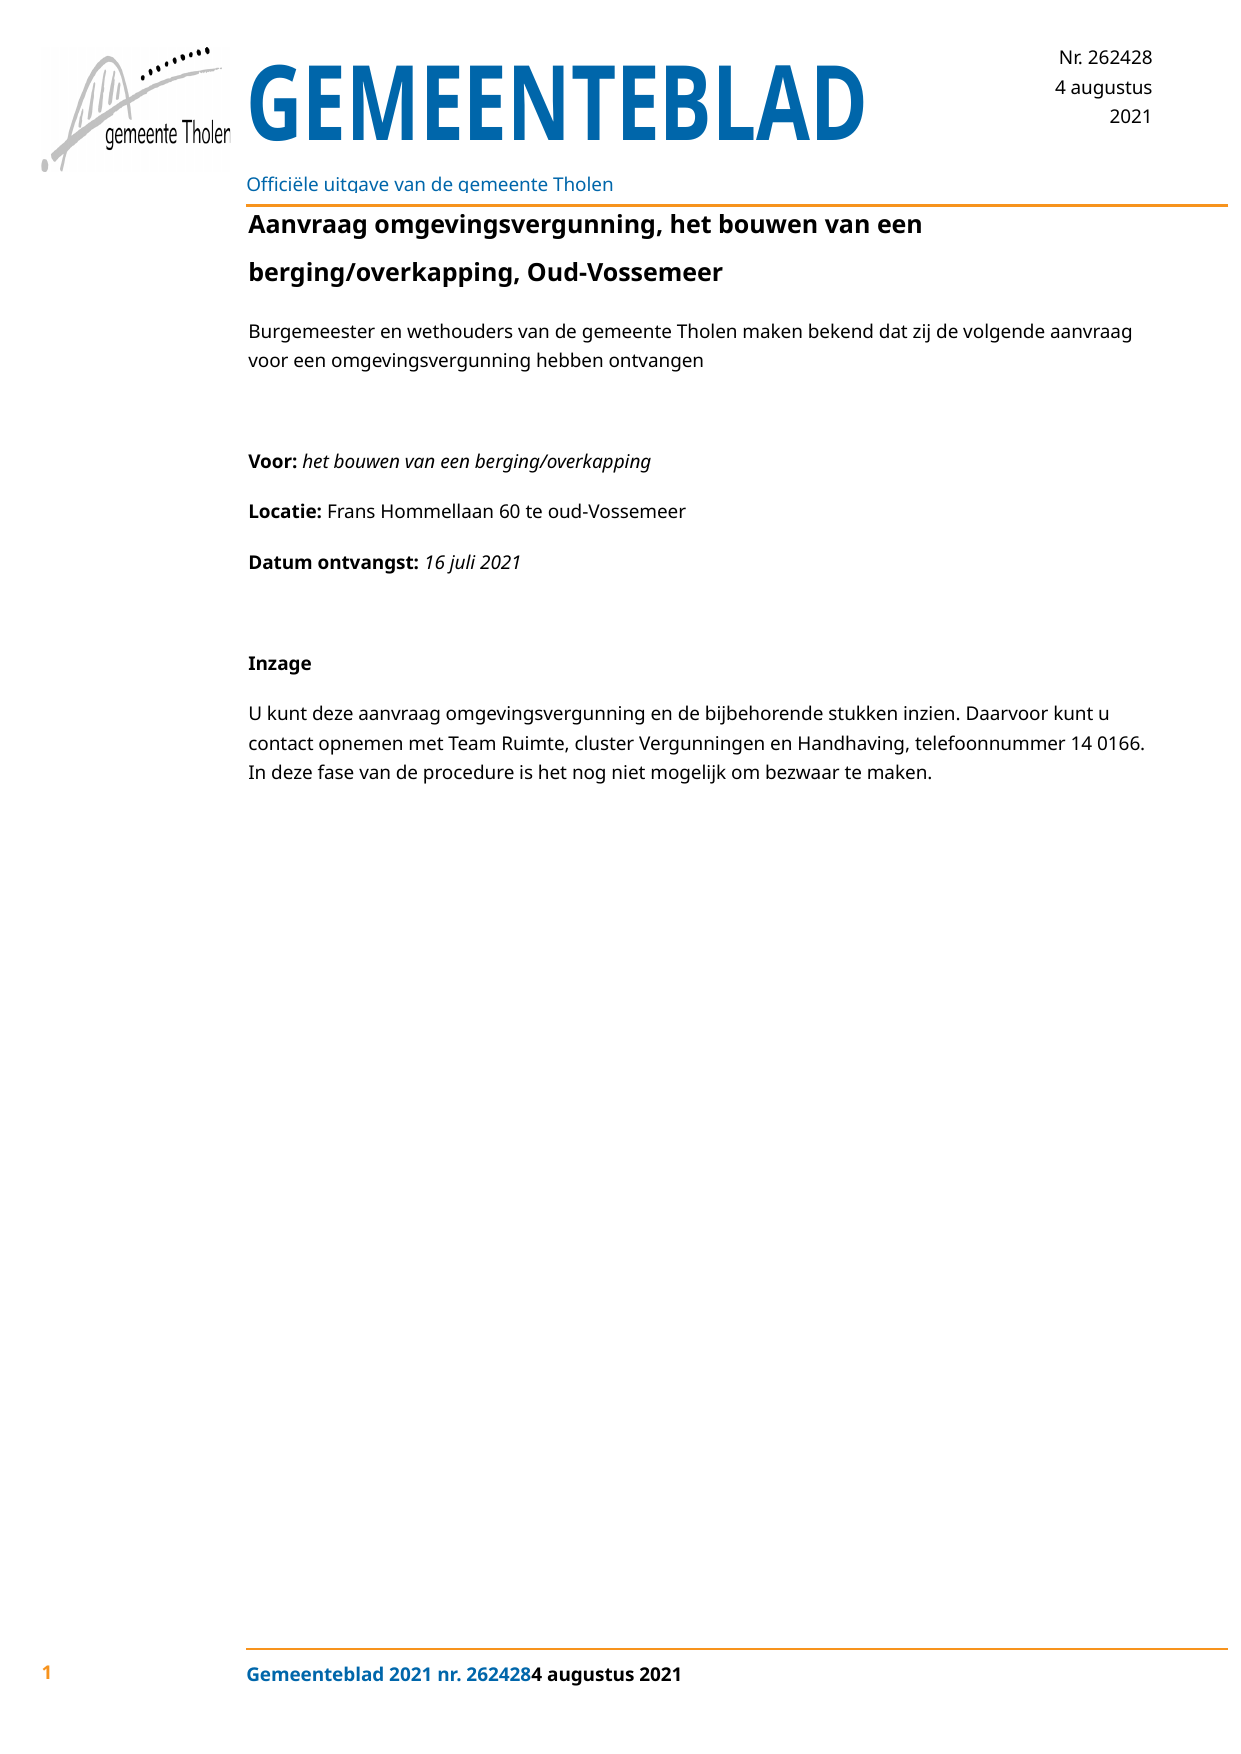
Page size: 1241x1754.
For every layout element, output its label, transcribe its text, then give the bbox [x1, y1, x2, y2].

text Datum ontvangst: 16 juli 2021 [248, 549, 1152, 575]
text Locatie: Frans Hommellaan 60 te oud-Vossemeer [248, 499, 1152, 524]
text Burgemeester en wethouders van de gemeente Tholen maken bekend dat zij de volgende aanvraag voor een omgevingsvergunning hebben ontvangen [248, 318, 1152, 373]
text U kunt deze aanvraag omgevingsvergunning en de bijbehorende stukken inzien. Daarvoor kunt u contact opnemen met Team Ruimte, cluster Vergunningen en Handhaving, telefoonnummer 14 0166. In deze fase van de procedure is het nog niet mogelijk om bezwaar te maken. [248, 700, 1152, 785]
text Inzage [248, 650, 1152, 676]
text Voor: het bouwen van een berging/overkapping [248, 448, 1152, 474]
text Aanvraag omgevingsvergunning, het bouwen van een berging/overkapping, Oud-Vossemeer [248, 207, 1152, 288]
picture [41, 47, 231, 172]
